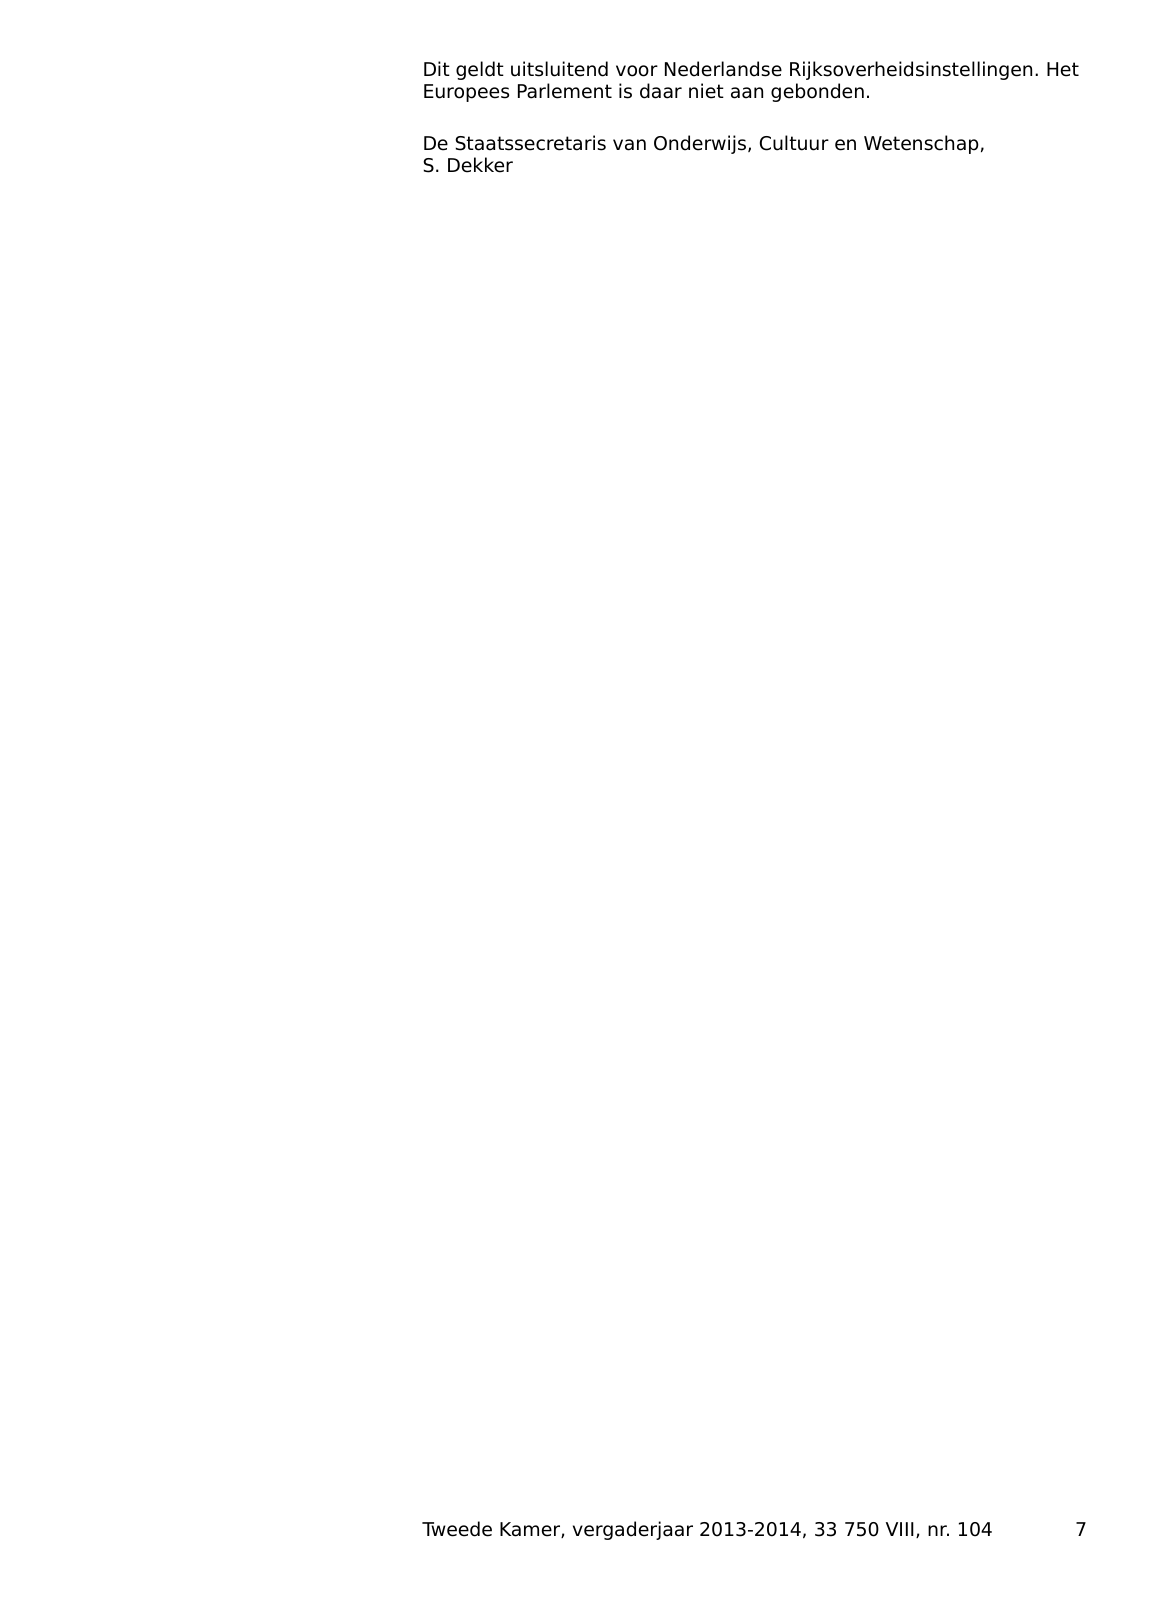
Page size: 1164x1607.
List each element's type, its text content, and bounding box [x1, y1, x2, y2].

text Dit geldt uitsluitend voor Nederlandse Rijksoverheidsinstellingen. Het Europees Parlement is daar niet aan gebonden. [422, 59, 1087, 103]
text De Staatssecretaris van Onderwijs, Cultuur en Wetenschap, S. Dekker [422, 133, 1087, 177]
